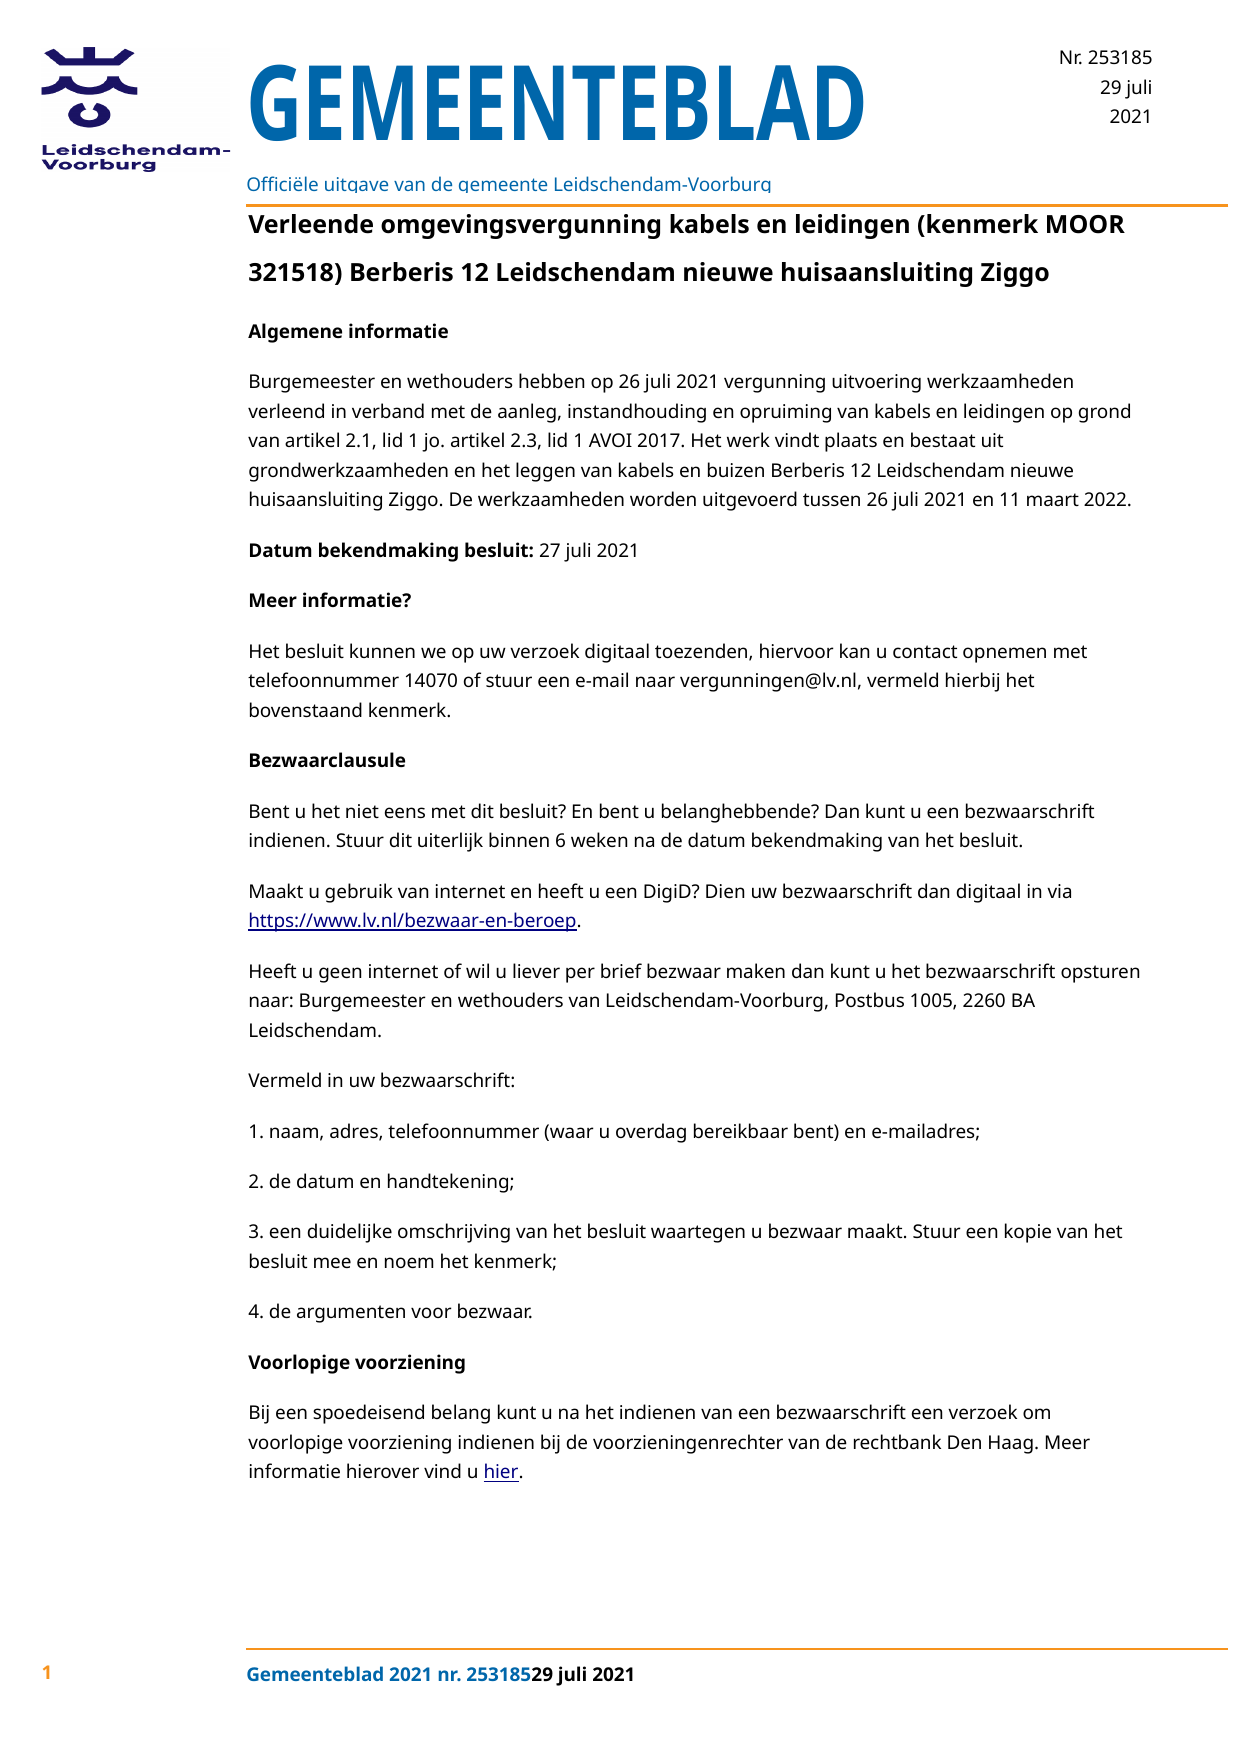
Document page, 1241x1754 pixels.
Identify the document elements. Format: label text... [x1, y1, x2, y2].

text Algemene informatie [248, 318, 1152, 344]
text Burgemeester en wethouders hebben op 26 juli 2021 vergunning uitvoering werkzaamheden verleend in verband met de aanleg, instandhouding en opruiming van kabels en leidingen op grond van artikel 2.1, lid 1 jo. artikel 2.3, lid 1 AVOI 2017. Het werk vindt plaats en bestaat uit grondwerkzaamheden en het leggen van kabels en buizen Berberis 12 Leidschendam nieuwe huisaansluiting Ziggo. De werkzaamheden worden uitgevoerd tussen 26 juli 2021 en 11 maart 2022. [248, 368, 1152, 512]
text Het besluit kunnen we op uw verzoek digitaal toezenden, hiervoor kan u contact opnemen met telefoonnummer 14070 of stuur een e-mail naar vergunningen@lv.nl, vermeld hierbij het bovenstaand kenmerk. [248, 638, 1152, 723]
text Verleende omgevingsvergunning kabels en leidingen (kenmerk MOOR 321518) Berberis 12 Leidschendam nieuwe huisaansluiting Ziggo [248, 207, 1152, 288]
text 4. de argumenten voor bezwaar. [248, 1299, 1152, 1324]
text 2. de datum en handtekening; [248, 1168, 1152, 1194]
text Voorlopige voorziening [248, 1349, 1152, 1375]
text Bezwaarclausule [248, 747, 1152, 773]
text 1. naam, adres, telefoonnummer (waar u overdag bereikbaar bent) en e-mailadres; [248, 1118, 1152, 1144]
text Heeft u geen internet of wil u liever per brief bezwaar maken dan kunt u het bezwaarschrift opsturen naar: Burgemeester en wethouders van Leidschendam-Voorburg, Postbus 1005, 2260 BA Leidschendam. [248, 958, 1152, 1043]
text Maakt u gebruik van internet en heeft u een DigiD? Dien uw bezwaarschrift dan digitaal in via https://www.lv.nl/bezwaar-en-beroep. [248, 878, 1152, 933]
picture [41, 47, 231, 172]
text Bij een spoedeisend belang kunt u na het indienen van een bezwaarschrift een verzoek om voorlopige voorziening indienen bij de voorzieningenrechter van de rechtbank Den Haag. Meer informatie hierover vind u hier. [248, 1399, 1152, 1484]
text Meer informatie? [248, 587, 1152, 613]
text 3. een duidelijke omschrijving van het besluit waartegen u bezwaar maakt. Stuur een kopie van het besluit mee en noem het kenmerk; [248, 1219, 1152, 1274]
text Vermeld in uw bezwaarschrift: [248, 1067, 1152, 1093]
text Datum bekendmaking besluit: 27 juli 2021 [248, 537, 1152, 563]
text Bent u het niet eens met dit besluit? En bent u belanghebbende? Dan kunt u een bezwaarschrift indienen. Stuur dit uiterlijk binnen 6 weken na de datum bekendmaking van het besluit. [248, 798, 1152, 853]
